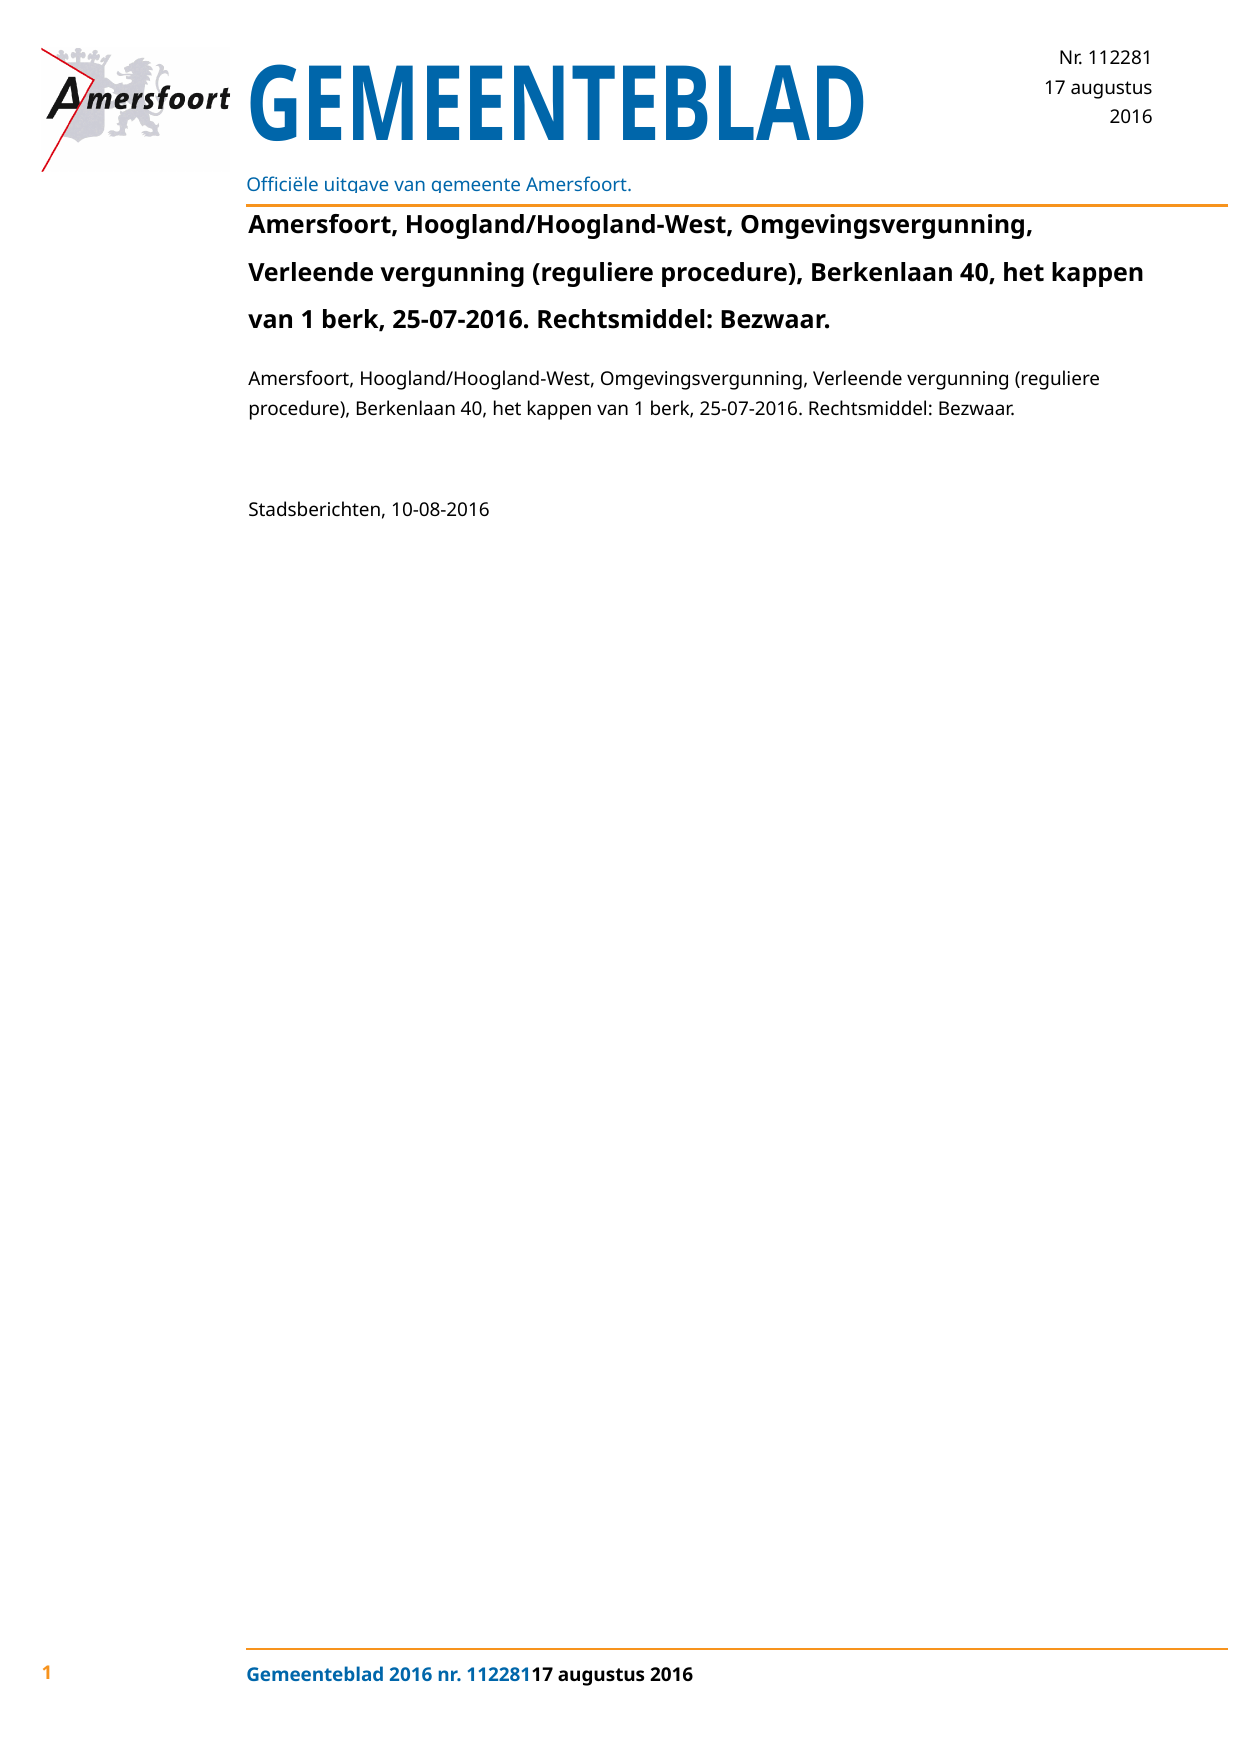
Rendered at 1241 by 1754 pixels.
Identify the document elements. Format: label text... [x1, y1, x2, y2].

text Stadsberichten, 10-08-2016 [248, 496, 1152, 522]
text Amersfoort, Hoogland/Hoogland-West, Omgevingsvergunning, Verleende vergunning (reguliere procedure), Berkenlaan 40, het kappen van 1 berk, 25-07-2016. Rechtsmiddel: Bezwaar. [248, 207, 1152, 336]
text Amersfoort, Hoogland/Hoogland-West, Omgevingsvergunning, Verleende vergunning (reguliere procedure), Berkenlaan 40, het kappen van 1 berk, 25-07-2016. Rechtsmiddel: Bezwaar. [248, 366, 1152, 421]
picture [41, 47, 231, 172]
